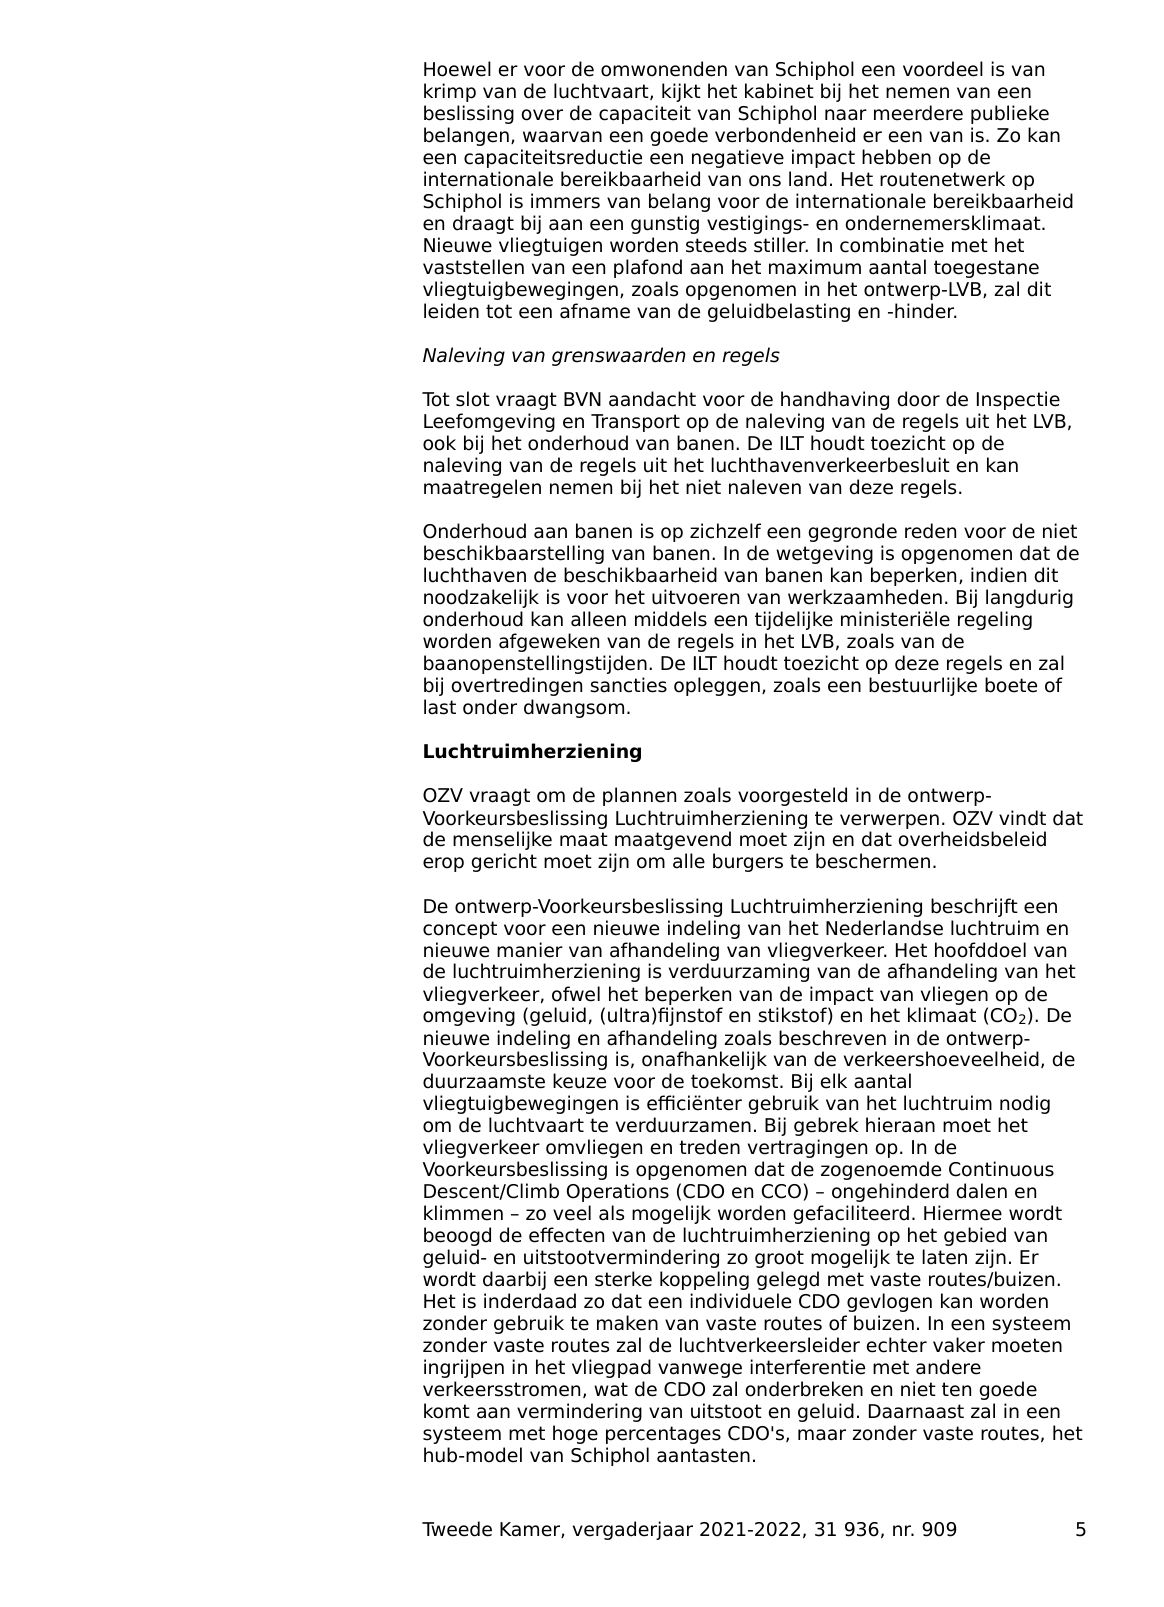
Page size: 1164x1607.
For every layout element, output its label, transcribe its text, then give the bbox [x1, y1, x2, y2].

text Onderhoud aan banen is op zichzelf een gegronde reden voor de niet beschikbaarstelling van banen. In de wetgeving is opgenomen dat de luchthaven de beschikbaarheid van banen kan beperken, indien dit noodzakelijk is voor het uitvoeren van werkzaamheden. Bij langdurig onderhoud kan alleen middels een tijdelijke ministeriële regeling worden afgeweken van de regels in het LVB, zoals van de baanopenstellingstijden. De ILT houdt toezicht op deze regels en zal bij overtredingen sancties opleggen, zoals een bestuurlijke boete of last onder dwangsom. [422, 521, 1087, 719]
text Tot slot vraagt BVN aandacht voor de handhaving door de Inspectie Leefomgeving en Transport op de naleving van de regels uit het LVB, ook bij het onderhoud van banen. De ILT houdt toezicht op de naleving van de regels uit het luchthavenverkeerbesluit en kan maatregelen nemen bij het niet naleven van deze regels. [422, 389, 1087, 499]
text De ontwerp-Voorkeursbeslissing Luchtruimherziening beschrijft een concept voor een nieuwe indeling van het Nederlandse luchtruim en nieuwe manier van afhandeling van vliegverkeer. Het hoofddoel van de luchtruimherziening is verduurzaming van de afhandeling van het vliegverkeer, ofwel het beperken van de impact van vliegen op de omgeving (geluid, (ultra)fijnstof en stikstof) en het klimaat (CO2). De nieuwe indeling en afhandeling zoals beschreven in de ontwerp-Voorkeursbeslissing is, onafhankelijk van de verkeershoeveelheid, de duurzaamste keuze voor de toekomst. Bij elk aantal vliegtuigbewegingen is efficiënter gebruik van het luchtruim nodig om de luchtvaart te verduurzamen. Bij gebrek hieraan moet het vliegverkeer omvliegen en treden vertragingen op. In de Voorkeursbeslissing is opgenomen dat de zogenoemde Continuous Descent/Climb Operations (CDO en CCO) – ongehinderd dalen en klimmen – zo veel als mogelijk worden gefaciliteerd. Hiermee wordt beoogd de effecten van de luchtruimherziening op het gebied van geluid- en uitstootvermindering zo groot mogelijk te laten zijn. Er wordt daarbij een sterke koppeling gelegd met vaste routes/buizen. Het is inderdaad zo dat een individuele CDO gevlogen kan worden zonder gebruik te maken van vaste routes of buizen. In een systeem zonder vaste routes zal de luchtverkeersleider echter vaker moeten ingrijpen in het vliegpad vanwege interferentie met andere verkeersstromen, wat de CDO zal onderbreken en niet ten goede komt aan vermindering van uitstoot en geluid. Daarnaast zal in een systeem met hoge percentages CDO's, maar zonder vaste routes, het hub-model van Schiphol aantasten. [422, 896, 1087, 1467]
text OZV vraagt om de plannen zoals voorgesteld in de ontwerp-Voorkeursbeslissing Luchtruimherziening te verwerpen. OZV vindt dat de menselijke maat maatgevend moet zijn en dat overheidsbeleid erop gericht moet zijn om alle burgers te beschermen. [422, 785, 1087, 873]
text Hoewel er voor de omwonenden van Schiphol een voordeel is van krimp van de luchtvaart, kijkt het kabinet bij het nemen van een beslissing over de capaciteit van Schiphol naar meerdere publieke belangen, waarvan een goede verbondenheid er een van is. Zo kan een capaciteitsreductie een negatieve impact hebben op de internationale bereikbaarheid van ons land. Het routenetwerk op Schiphol is immers van belang voor de internationale bereikbaarheid en draagt bij aan een gunstig vestigings- en ondernemersklimaat. [422, 59, 1087, 235]
subtitle Naleving van grenswaarden en regels [422, 345, 1087, 367]
text Nieuwe vliegtuigen worden steeds stiller. In combinatie met het vaststellen van een plafond aan het maximum aantal toegestane vliegtuigbewegingen, zoals opgenomen in het ontwerp-LVB, zal dit leiden tot een afname van de geluidbelasting en -hinder. [422, 235, 1087, 323]
subtitle Luchtruimherziening [422, 741, 1087, 763]
